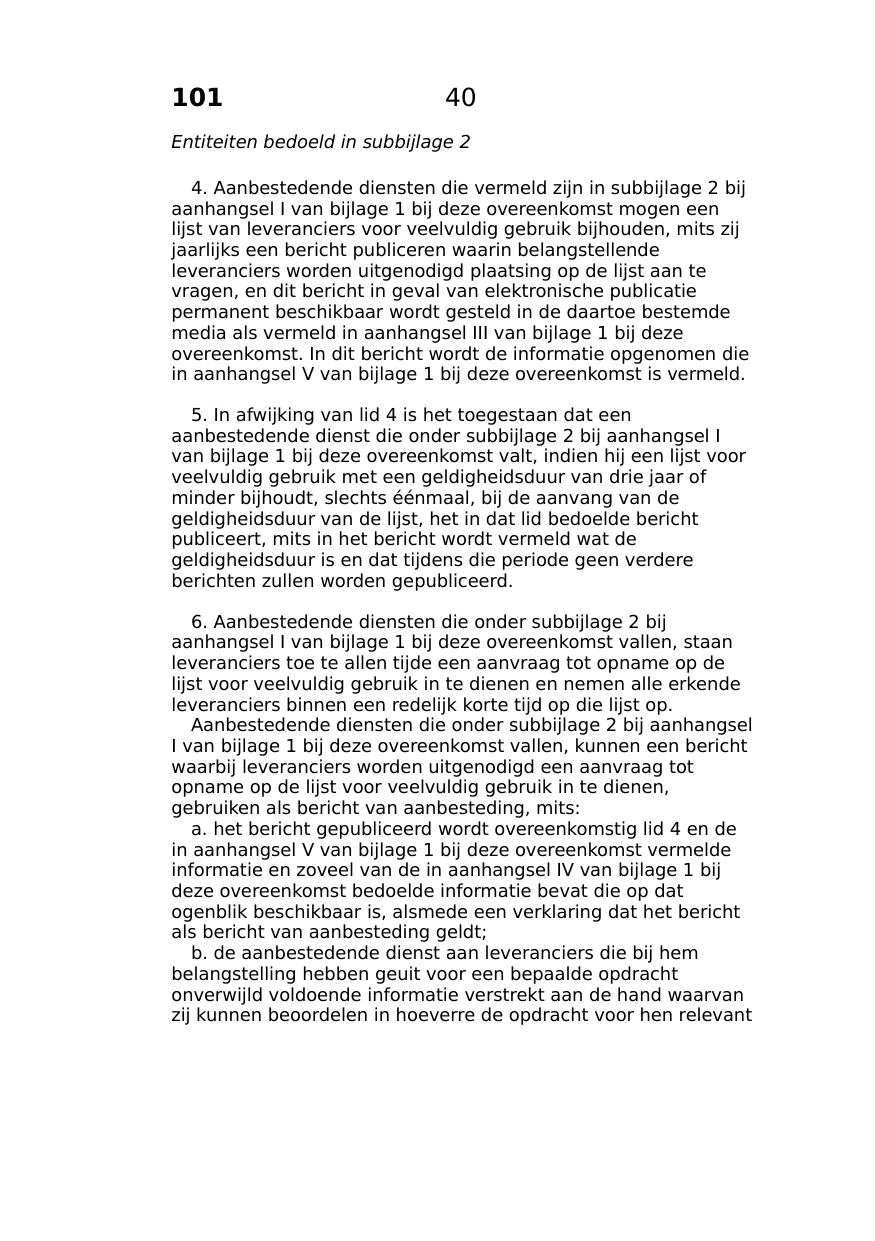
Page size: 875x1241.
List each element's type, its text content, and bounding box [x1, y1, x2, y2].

text 6. Aanbestedende diensten die onder subbijlage 2 bij aanhangsel I van bijlage 1 bij deze overeenkomst vallen, staan leveranciers toe te allen tijde een aanvraag tot opname op de lijst voor veelvuldig gebruik in te dienen en nemen alle erkende leveranciers binnen een redelijk korte tijd op die lijst op. [171, 611, 756, 715]
text a. het bericht gepubliceerd wordt overeenkomstig lid 4 en de in aanhangsel V van bijlage 1 bij deze overeenkomst vermelde informatie en zoveel van de in aanhangsel IV van bijlage 1 bij deze overeenkomst bedoelde informatie bevat die op dat ogenblik beschikbaar is, alsmede een verklaring dat het bericht als bericht van aanbesteding geldt; [171, 819, 756, 943]
text b. de aanbestedende dienst aan leveranciers die bij hem belangstelling hebben geuit voor een bepaalde opdracht onverwijld voldoende informatie verstrekt aan de hand waarvan zij kunnen beoordelen in hoeverre de opdracht voor hen relevant [171, 943, 756, 1026]
subtitle Entiteiten bedoeld in subbijlage 2 [171, 132, 756, 153]
text Aanbestedende diensten die onder subbijlage 2 bij aanhangsel I van bijlage 1 bij deze overeenkomst vallen, kunnen een bericht waarbij leveranciers worden uitgenodigd een aanvraag tot opname op de lijst voor veelvuldig gebruik in te dienen, gebruiken als bericht van aanbesteding, mits: [171, 715, 756, 819]
text 4. Aanbestedende diensten die vermeld zijn in subbijlage 2 bij aanhangsel I van bijlage 1 bij deze overeenkomst mogen een lijst van leveranciers voor veelvuldig gebruik bijhouden, mits zij jaarlijks een bericht publiceren waarin belangstellende leveranciers worden uitgenodigd plaatsing op de lijst aan te vragen, en dit bericht in geval van elektronische publicatie permanent beschikbaar wordt gesteld in de daartoe bestemde media als vermeld in aanhangsel III van bijlage 1 bij deze overeenkomst. In dit bericht wordt de informatie opgenomen die in aanhangsel V van bijlage 1 bij deze overeenkomst is vermeld. [171, 178, 756, 385]
text 5. In afwijking van lid 4 is het toegestaan dat een aanbestedende dienst die onder subbijlage 2 bij aanhangsel I van bijlage 1 bij deze overeenkomst valt, indien hij een lijst voor veelvuldig gebruik met een geldigheidsduur van drie jaar of minder bijhoudt, slechts éénmaal, bij de aanvang van de geldigheidsduur van de lijst, het in dat lid bedoelde bericht publiceert, mits in het bericht wordt vermeld wat de geldigheidsduur is en dat tijdens die periode geen verdere berichten zullen worden gepubliceerd. [171, 405, 756, 591]
